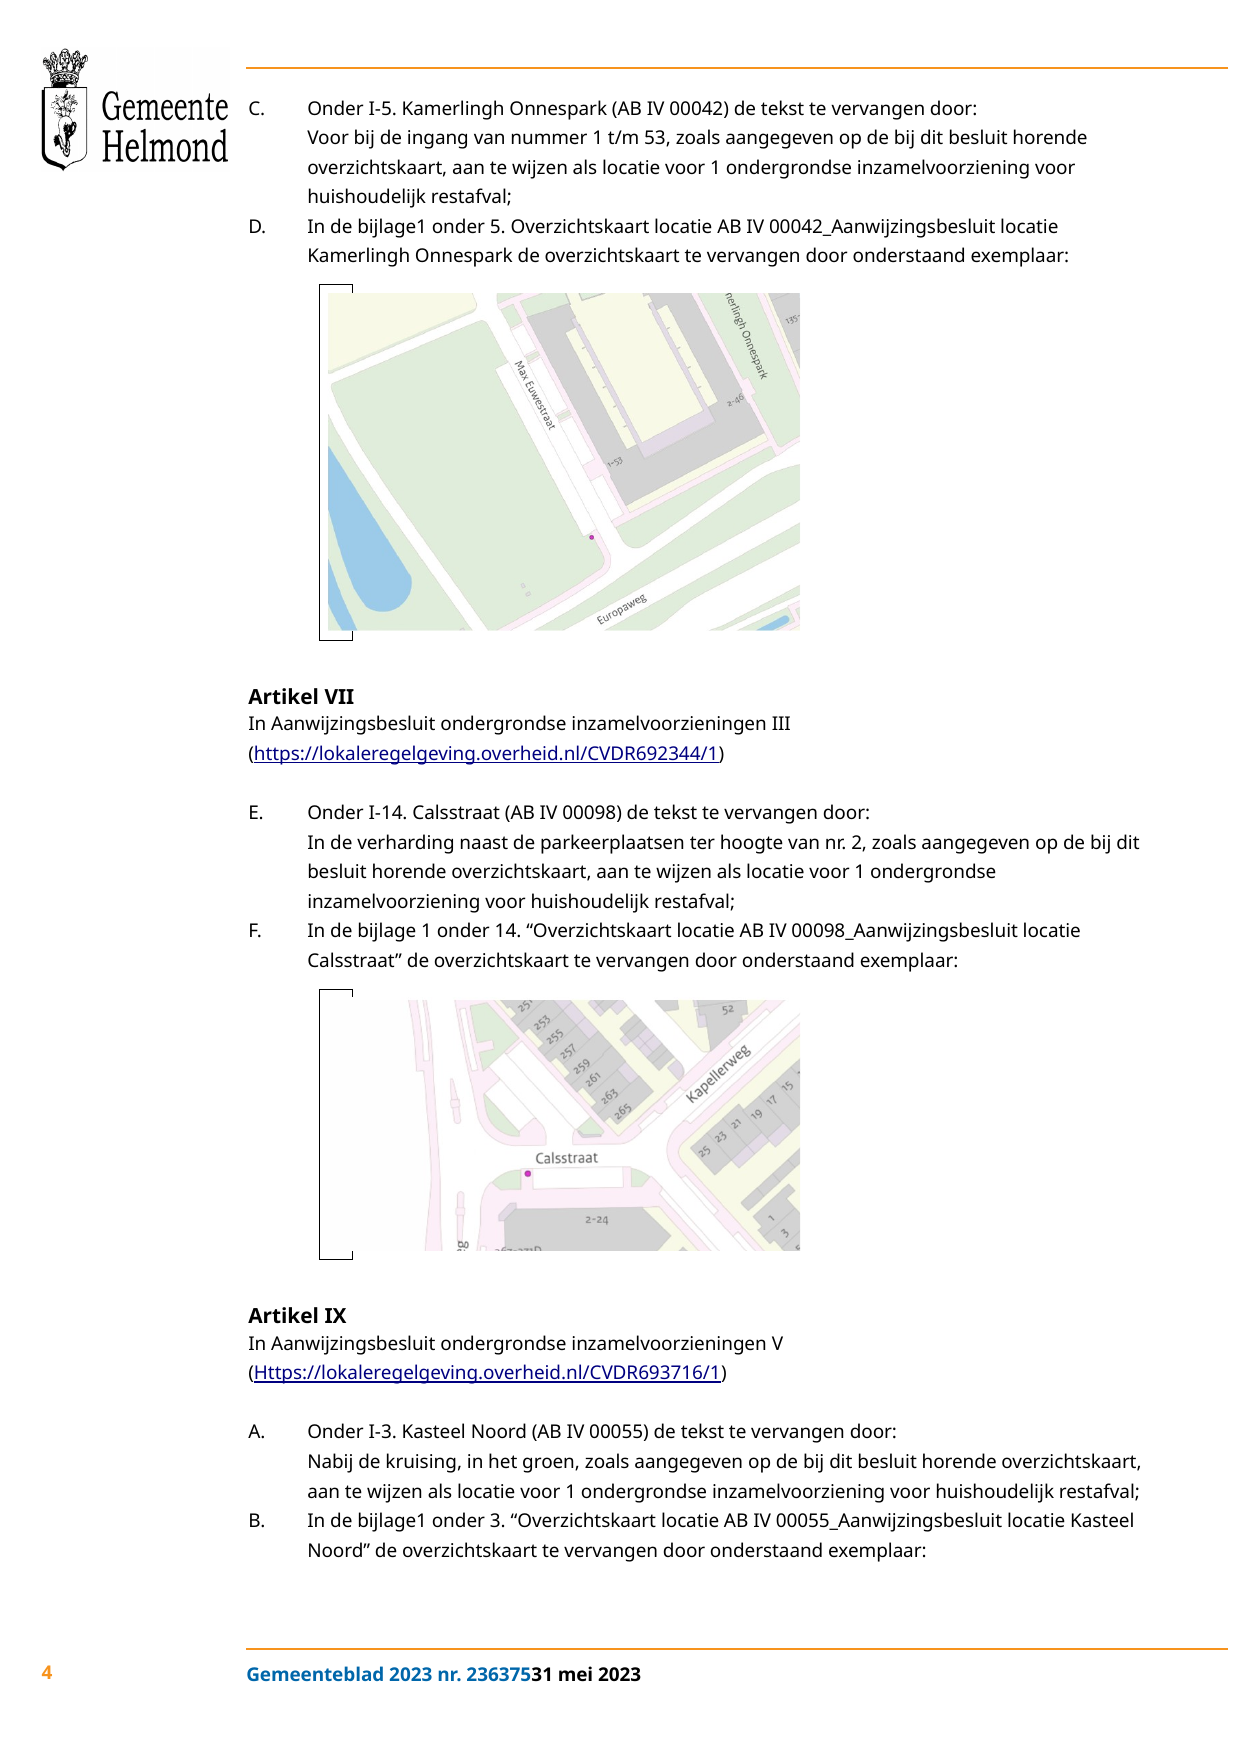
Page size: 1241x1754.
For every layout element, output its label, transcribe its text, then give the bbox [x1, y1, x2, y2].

list Voor bij de ingang van nummer 1 t/m 53, zoals aangegeven op de bij dit besluit horende overzichtskaart, aan te wijzen als locatie voor 1 ondergrondse inzamelvoorziening voor huishoudelijk restafval; [248, 124, 1152, 209]
list Onder I-5. Kamerlingh Onnespark (AB IV 00042) de tekst te vervangen door: [248, 95, 1152, 121]
text (https://lokaleregelgeving.overheid.nl/CVDR692344/1) [248, 740, 1152, 766]
text Artikel VII [248, 682, 1152, 711]
text In Aanwijzingsbesluit ondergrondse inzamelvoorzieningen III [248, 711, 1152, 736]
text Artikel IX [248, 1301, 1152, 1330]
text (Https://lokaleregelgeving.overheid.nl/CVDR693716/1) [248, 1359, 1152, 1385]
list In de bijlage 1 onder 14. “Overzichtskaart locatie AB IV 00098_Aanwijzingsbesluit locatie Calsstraat” de overzichtskaart te vervangen door onderstaand exemplaar: [248, 918, 1152, 973]
list In de bijlage1 onder 3. “Overzichtskaart locatie AB IV 00055_Aanwijzingsbesluit locatie Kasteel Noord” de overzichtskaart te vervangen door onderstaand exemplaar: [248, 1507, 1152, 1563]
picture [327, 997, 801, 1251]
picture [41, 47, 231, 172]
list Onder I-14. Calsstraat (AB IV 00098) de tekst te vervangen door: [248, 799, 1152, 825]
list In de bijlage1 onder 5. Overzichtskaart locatie AB IV 00042_Aanwijzingsbesluit locatie Kamerlingh Onnespark de overzichtskaart te vervangen door onderstaand exemplaar: [248, 213, 1152, 268]
text In Aanwijzingsbesluit ondergrondse inzamelvoorzieningen V [248, 1330, 1152, 1356]
picture [327, 293, 801, 631]
list In de verharding naast de parkeerplaatsen ter hoogte van nr. 2, zoals aangegeven op de bij dit besluit horende overzichtskaart, aan te wijzen als locatie voor 1 ondergrondse inzamelvoorziening voor huishoudelijk restafval; [248, 829, 1152, 914]
list Nabij de kruising, in het groen, zoals aangegeven op de bij dit besluit horende overzichtskaart, aan te wijzen als locatie voor 1 ondergrondse inzamelvoorziening voor huishoudelijk restafval; [248, 1448, 1152, 1503]
list Onder I-3. Kasteel Noord (AB IV 00055) de tekst te vervangen door: [248, 1419, 1152, 1444]
